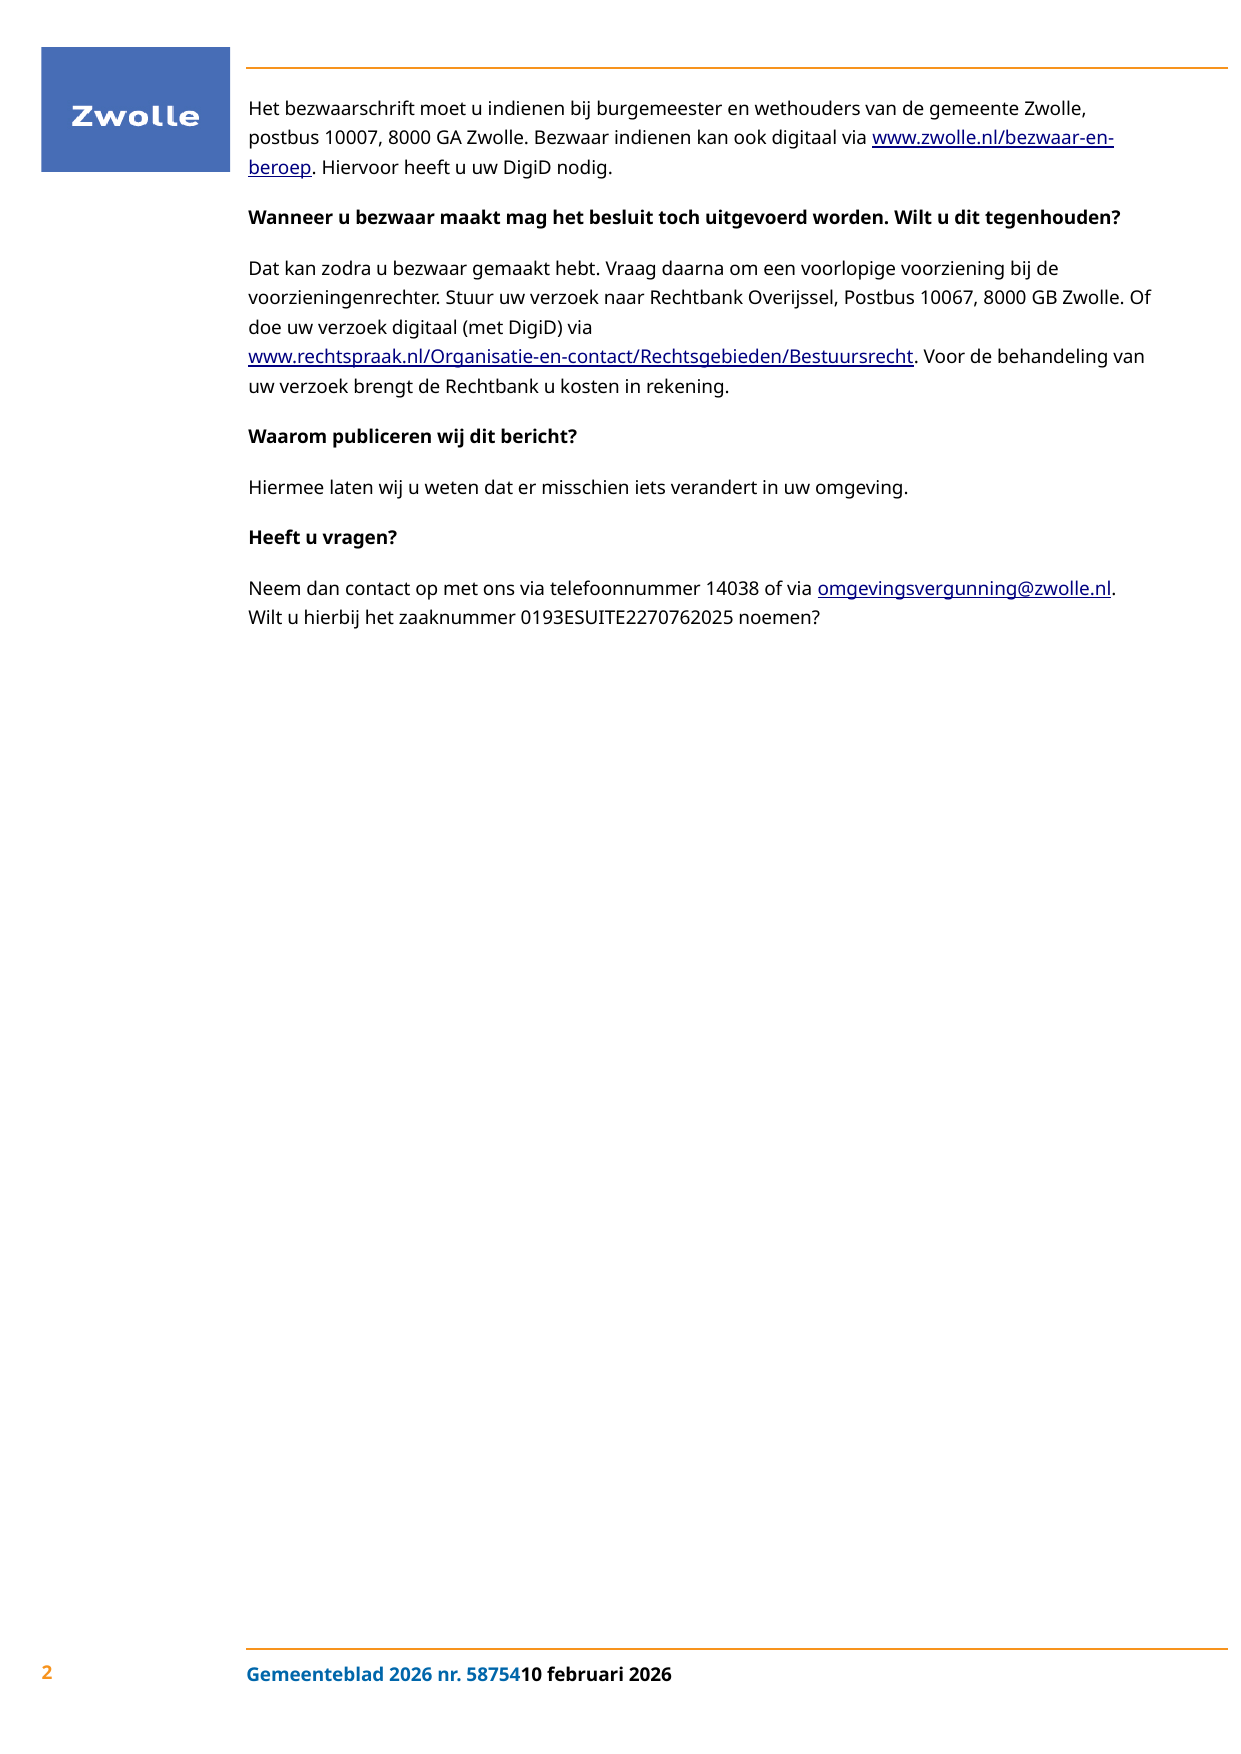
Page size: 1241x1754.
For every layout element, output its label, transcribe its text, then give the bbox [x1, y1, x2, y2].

text Heeft u vragen? [248, 524, 1152, 550]
picture [41, 47, 231, 172]
text Neem dan contact op met ons via telefoonnummer 14038 of via omgevingsvergunning@zwolle.nl. Wilt u hierbij het zaaknummer 0193ESUITE2270762025 noemen? [248, 575, 1152, 630]
text Wanneer u bezwaar maakt mag het besluit toch uitgevoerd worden. Wilt u dit tegenhouden? [248, 204, 1152, 230]
text Hiermee laten wij u weten dat er misschien iets verandert in uw omgeving. [248, 474, 1152, 500]
text Het bezwaarschrift moet u indienen bij burgemeester en wethouders van de gemeente Zwolle, postbus 10007, 8000 GA Zwolle. Bezwaar indienen kan ook digitaal via www.zwolle.nl/bezwaar-en-beroep. Hiervoor heeft u uw DigiD nodig. [248, 95, 1152, 180]
text Waarom publiceren wij dit bericht? [248, 423, 1152, 449]
text Dat kan zodra u bezwaar gemaakt hebt. Vraag daarna om een voorlopige voorziening bij de voorzieningenrechter. Stuur uw verzoek naar Rechtbank Overijssel, Postbus 10067, 8000 GB Zwolle. Of doe uw verzoek digitaal (met DigiD) via www.rechtspraak.nl/Organisatie-en-contact/Rechtsgebieden/Bestuursrecht. Voor de behandeling van uw verzoek brengt de Rechtbank u kosten in rekening. [248, 255, 1152, 399]
